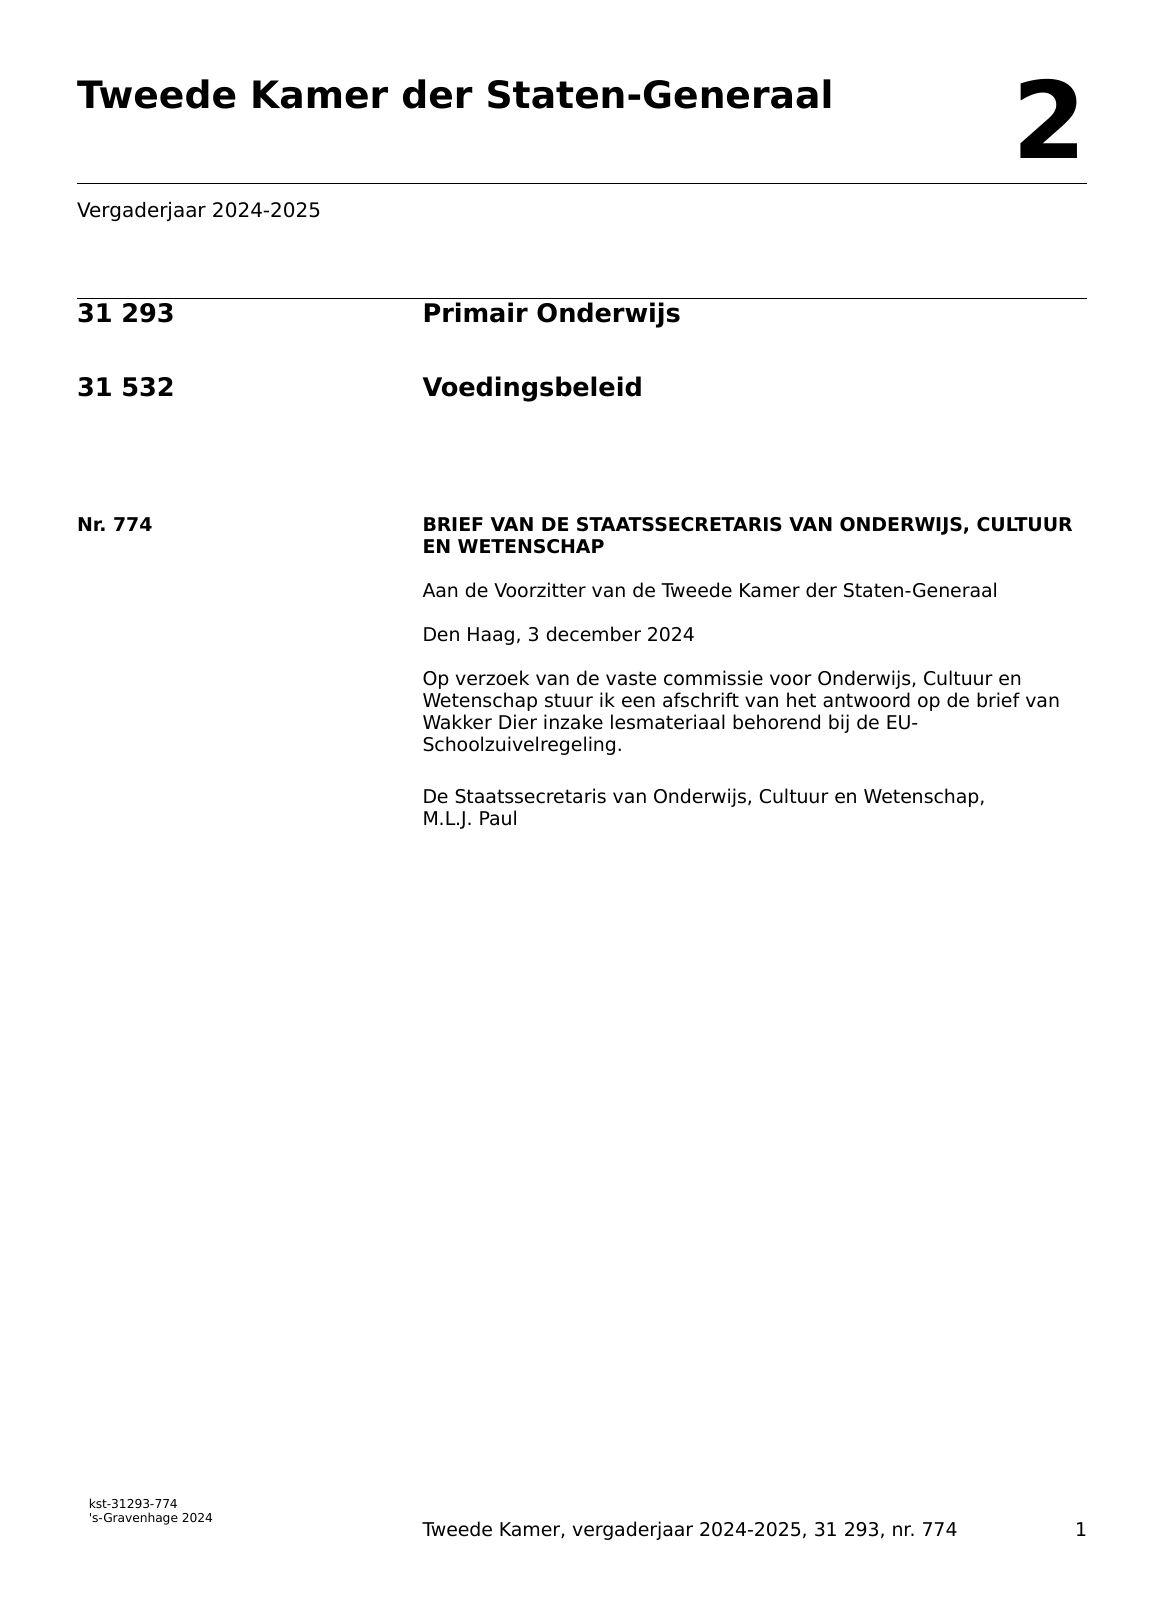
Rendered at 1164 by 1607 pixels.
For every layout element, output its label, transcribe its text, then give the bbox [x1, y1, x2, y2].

subtitle 31 532 Voedingsbeleid [77, 373, 1087, 403]
text Den Haag, 3 december 2024 [422, 624, 1087, 646]
text 's-Gravenhage 2024 [88, 1511, 323, 1525]
text De Staatssecretaris van Onderwijs, Cultuur en Wetenschap, M.L.J. Paul [422, 786, 1087, 830]
text kst-31293-774 [88, 1497, 323, 1511]
table_cell Vergaderjaar 2024-2025 [77, 184, 1087, 298]
text Op verzoek van de vaste commissie voor Onderwijs, Cultuur en Wetenschap stuur ik een afschrift van het antwoord op de brief van Wakker Dier inzake lesmateriaal behorend bij de EU-Schoolzuivelregeling. [422, 668, 1087, 756]
subtitle 31 293 Primair Onderwijs [77, 299, 1087, 329]
table_header 2 [886, 59, 1087, 183]
table_header Tweede Kamer der Staten-Generaal [77, 59, 886, 183]
text Aan de Voorzitter van de Tweede Kamer der Staten-Generaal [422, 580, 1087, 602]
subtitle Nr. 774 BRIEF VAN DE STAATSSECRETARIS VAN ONDERWIJS, CULTUUR EN WETENSCHAP [77, 514, 1087, 558]
